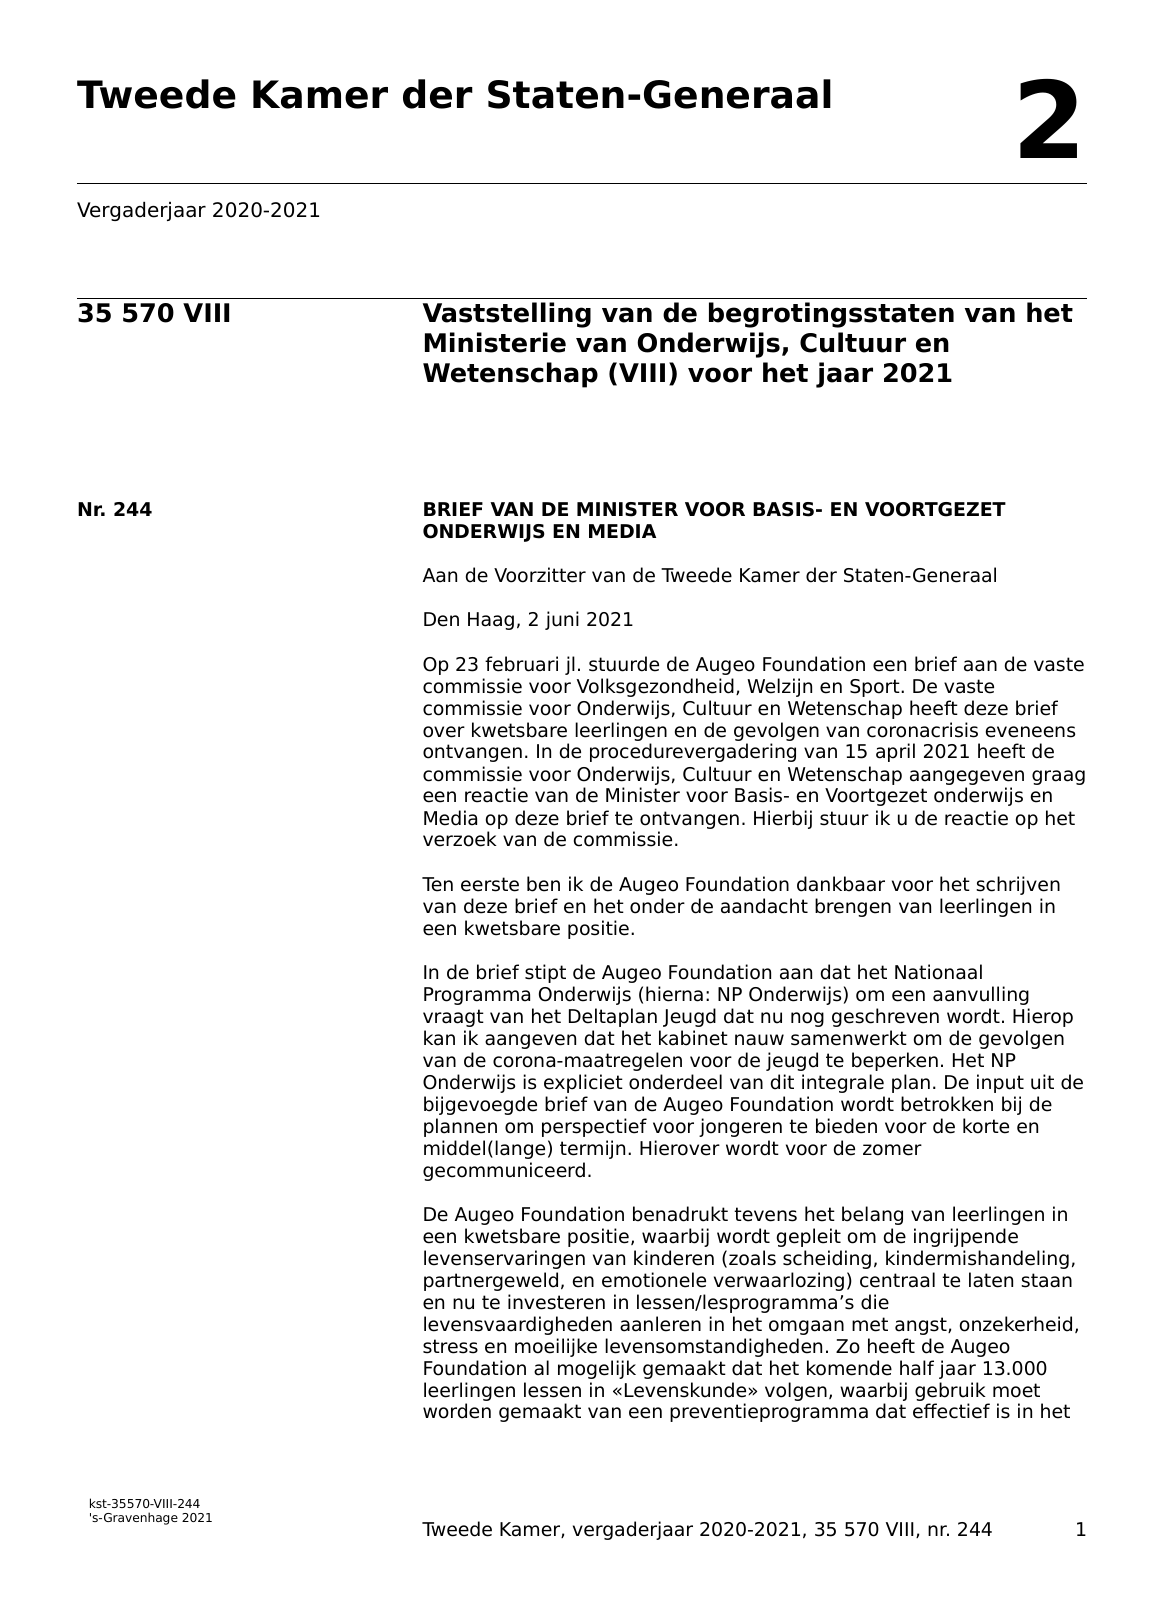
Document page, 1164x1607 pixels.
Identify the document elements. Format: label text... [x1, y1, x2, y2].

text Op 23 februari jl. stuurde de Augeo Foundation een brief aan de vaste commissie voor Volksgezondheid, Welzijn en Sport. De vaste commissie voor Onderwijs, Cultuur en Wetenschap heeft deze brief over kwetsbare leerlingen en de gevolgen van coronacrisis eveneens ontvangen. In de procedurevergadering van 15 april 2021 heeft de commissie voor Onderwijs, Cultuur en Wetenschap aangegeven graag een reactie van de Minister voor Basis- en Voortgezet onderwijs en Media op deze brief te ontvangen. Hierbij stuur ik u de reactie op het verzoek van de commissie. [422, 653, 1087, 851]
text De Augeo Foundation benadrukt tevens het belang van leerlingen in een kwetsbare positie, waarbij wordt gepleit om de ingrijpende levenservaringen van kinderen (zoals scheiding, kindermishandeling, partnergeweld, en emotionele verwaarlozing) centraal te laten staan en nu te investeren in lessen/lesprogramma’s die levensvaardigheden aanleren in het omgaan met angst, onzekerheid, stress en moeilijke levensomstandigheden. Zo heeft de Augeo Foundation al mogelijk gemaakt dat het komende half jaar 13.000 leerlingen lessen in «Levenskunde» volgen, waarbij gebruik moet worden gemaakt van een preventieprogramma dat effectief is in het [422, 1204, 1087, 1423]
subtitle 35 570 VIII Vaststelling van de begrotingsstaten van het Ministerie van Onderwijs, Cultuur en Wetenschap (VIII) voor het jaar 2021 [77, 299, 1087, 388]
text Aan de Voorzitter van de Tweede Kamer der Staten-Generaal [422, 565, 1087, 587]
subtitle Nr. 244 BRIEF VAN DE MINISTER VOOR BASIS- EN VOORTGEZET ONDERWIJS EN MEDIA [77, 499, 1087, 543]
text 's-Gravenhage 2021 [88, 1511, 323, 1525]
table_cell Vergaderjaar 2020-2021 [77, 184, 1087, 298]
table_header 2 [886, 59, 1087, 183]
text Den Haag, 2 juni 2021 [422, 609, 1087, 631]
text In de brief stipt de Augeo Foundation aan dat het Nationaal Programma Onderwijs (hierna: NP Onderwijs) om een aanvulling vraagt van het Deltaplan Jeugd dat nu nog geschreven wordt. Hierop kan ik aangeven dat het kabinet nauw samenwerkt om de gevolgen van de corona-maatregelen voor de jeugd te beperken. Het NP Onderwijs is expliciet onderdeel van dit integrale plan. De input uit de bijgevoegde brief van de Augeo Foundation wordt betrokken bij de plannen om perspectief voor jongeren te bieden voor de korte en middel(lange) termijn. Hierover wordt voor de zomer gecommuniceerd. [422, 962, 1087, 1181]
text kst-35570-VIII-244 [88, 1497, 323, 1511]
table_header Tweede Kamer der Staten-Generaal [77, 59, 886, 183]
text Ten eerste ben ik de Augeo Foundation dankbaar voor het schrijven van deze brief en het onder de aandacht brengen van leerlingen in een kwetsbare positie. [422, 873, 1087, 939]
